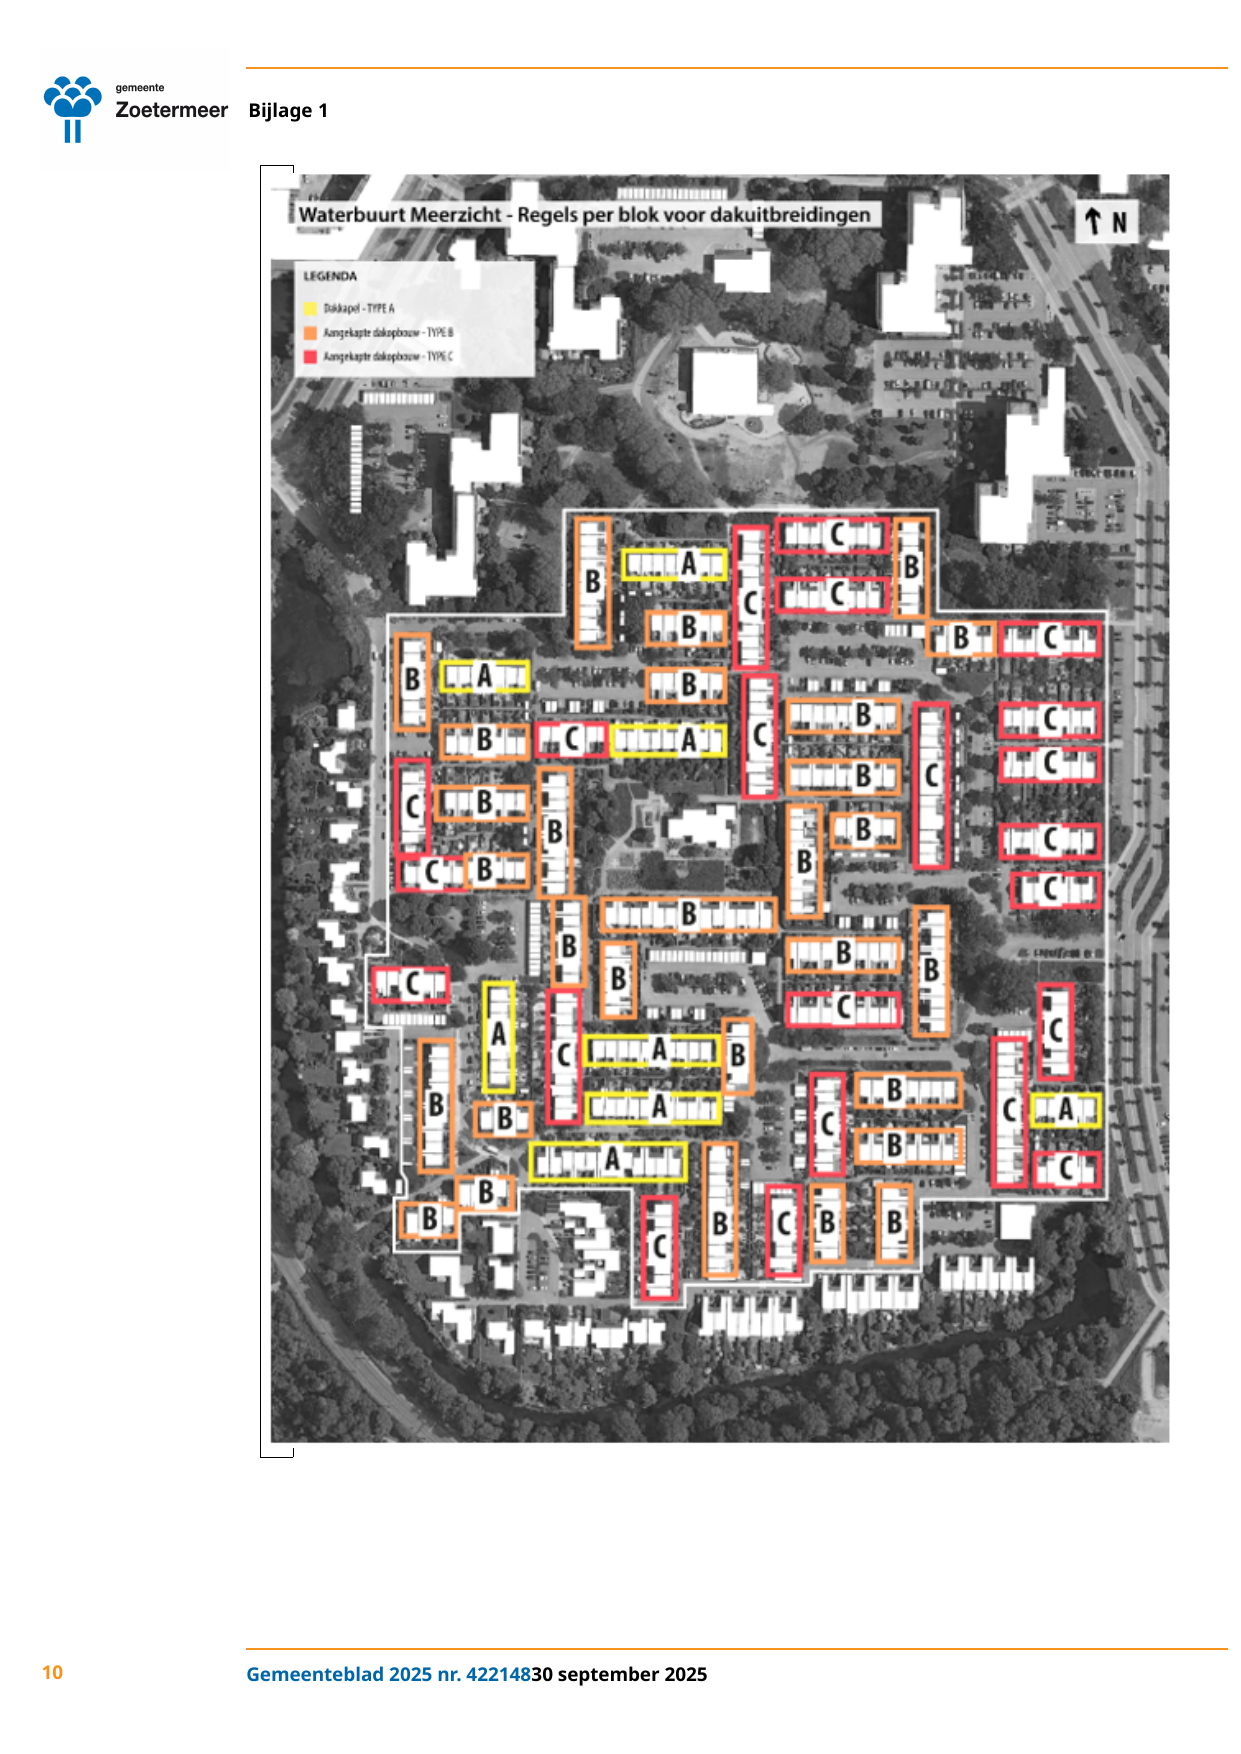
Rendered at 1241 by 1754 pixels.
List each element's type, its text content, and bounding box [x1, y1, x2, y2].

text Bijlage 1 [248, 95, 1152, 123]
picture [41, 47, 231, 172]
picture [268, 173, 1173, 1448]
